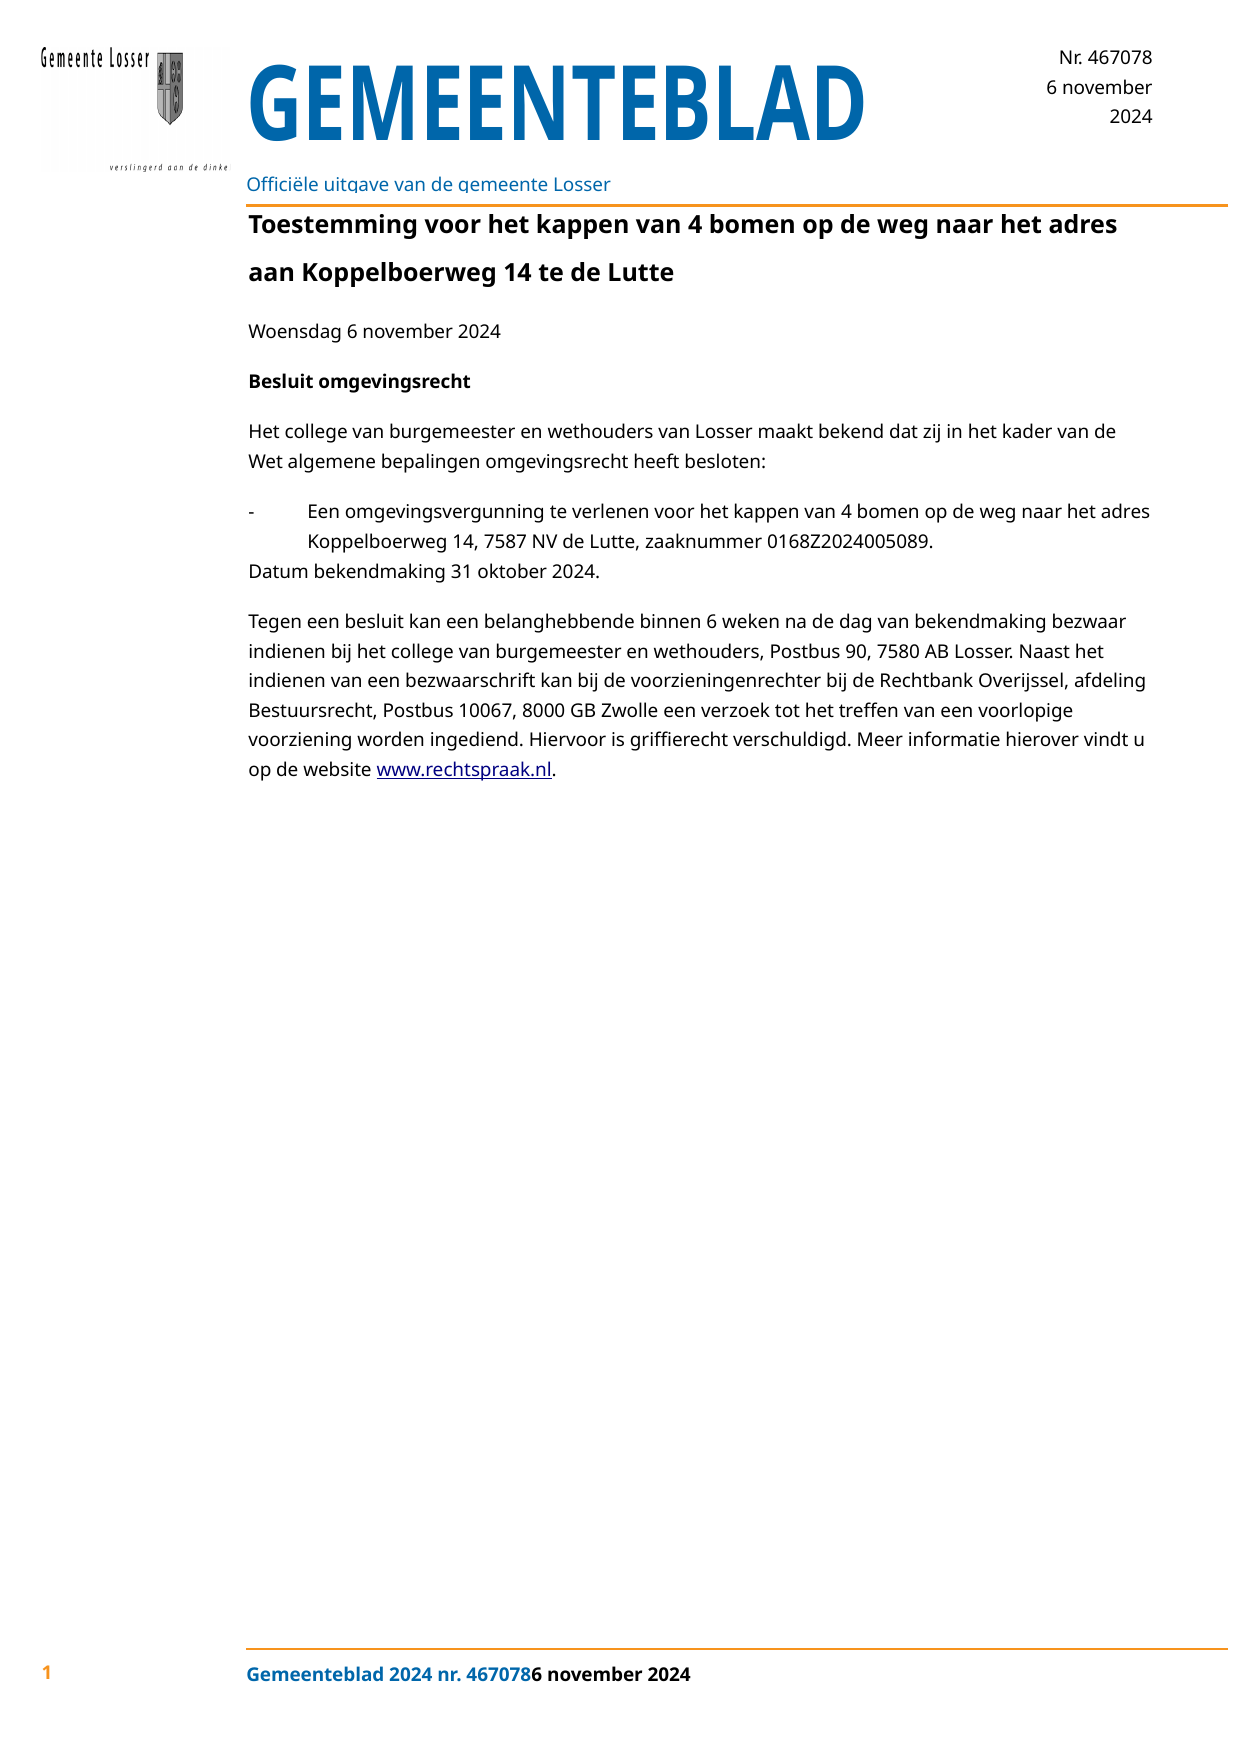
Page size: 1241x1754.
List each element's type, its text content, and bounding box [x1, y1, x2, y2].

text Datum bekendmaking 31 oktober 2024. [248, 558, 1152, 584]
picture [41, 47, 231, 172]
text Toestemming voor het kappen van 4 bomen op de weg naar het adres aan Koppelboerweg 14 te de Lutte [248, 207, 1152, 288]
text Besluit omgevingsrecht [248, 368, 1152, 394]
text Het college van burgemeester en wethouders van Losser maakt bekend dat zij in het kader van de Wet algemene bepalingen omgevingsrecht heeft besloten: [248, 419, 1152, 474]
list Een omgevingsvergunning te verlenen voor het kappen van 4 bomen op de weg naar het adres Koppelboerweg 14, 7587 NV de Lutte, zaaknummer 0168Z2024005089. [248, 499, 1152, 554]
text Tegen een besluit kan een belanghebbende binnen 6 weken na de dag van bekendmaking bezwaar indienen bij het college van burgemeester en wethouders, Postbus 90, 7580 AB Losser. Naast het indienen van een bezwaarschrift kan bij de voorzieningenrechter bij de Rechtbank Overijssel, afdeling Bestuursrecht, Postbus 10067, 8000 GB Zwolle een verzoek tot het treffen van een voorlopige voorziening worden ingediend. Hiervoor is griffierecht verschuldigd. Meer informatie hierover vindt u op de website www.rechtspraak.nl. [248, 608, 1152, 782]
text Woensdag 6 november 2024 [248, 318, 1152, 344]
